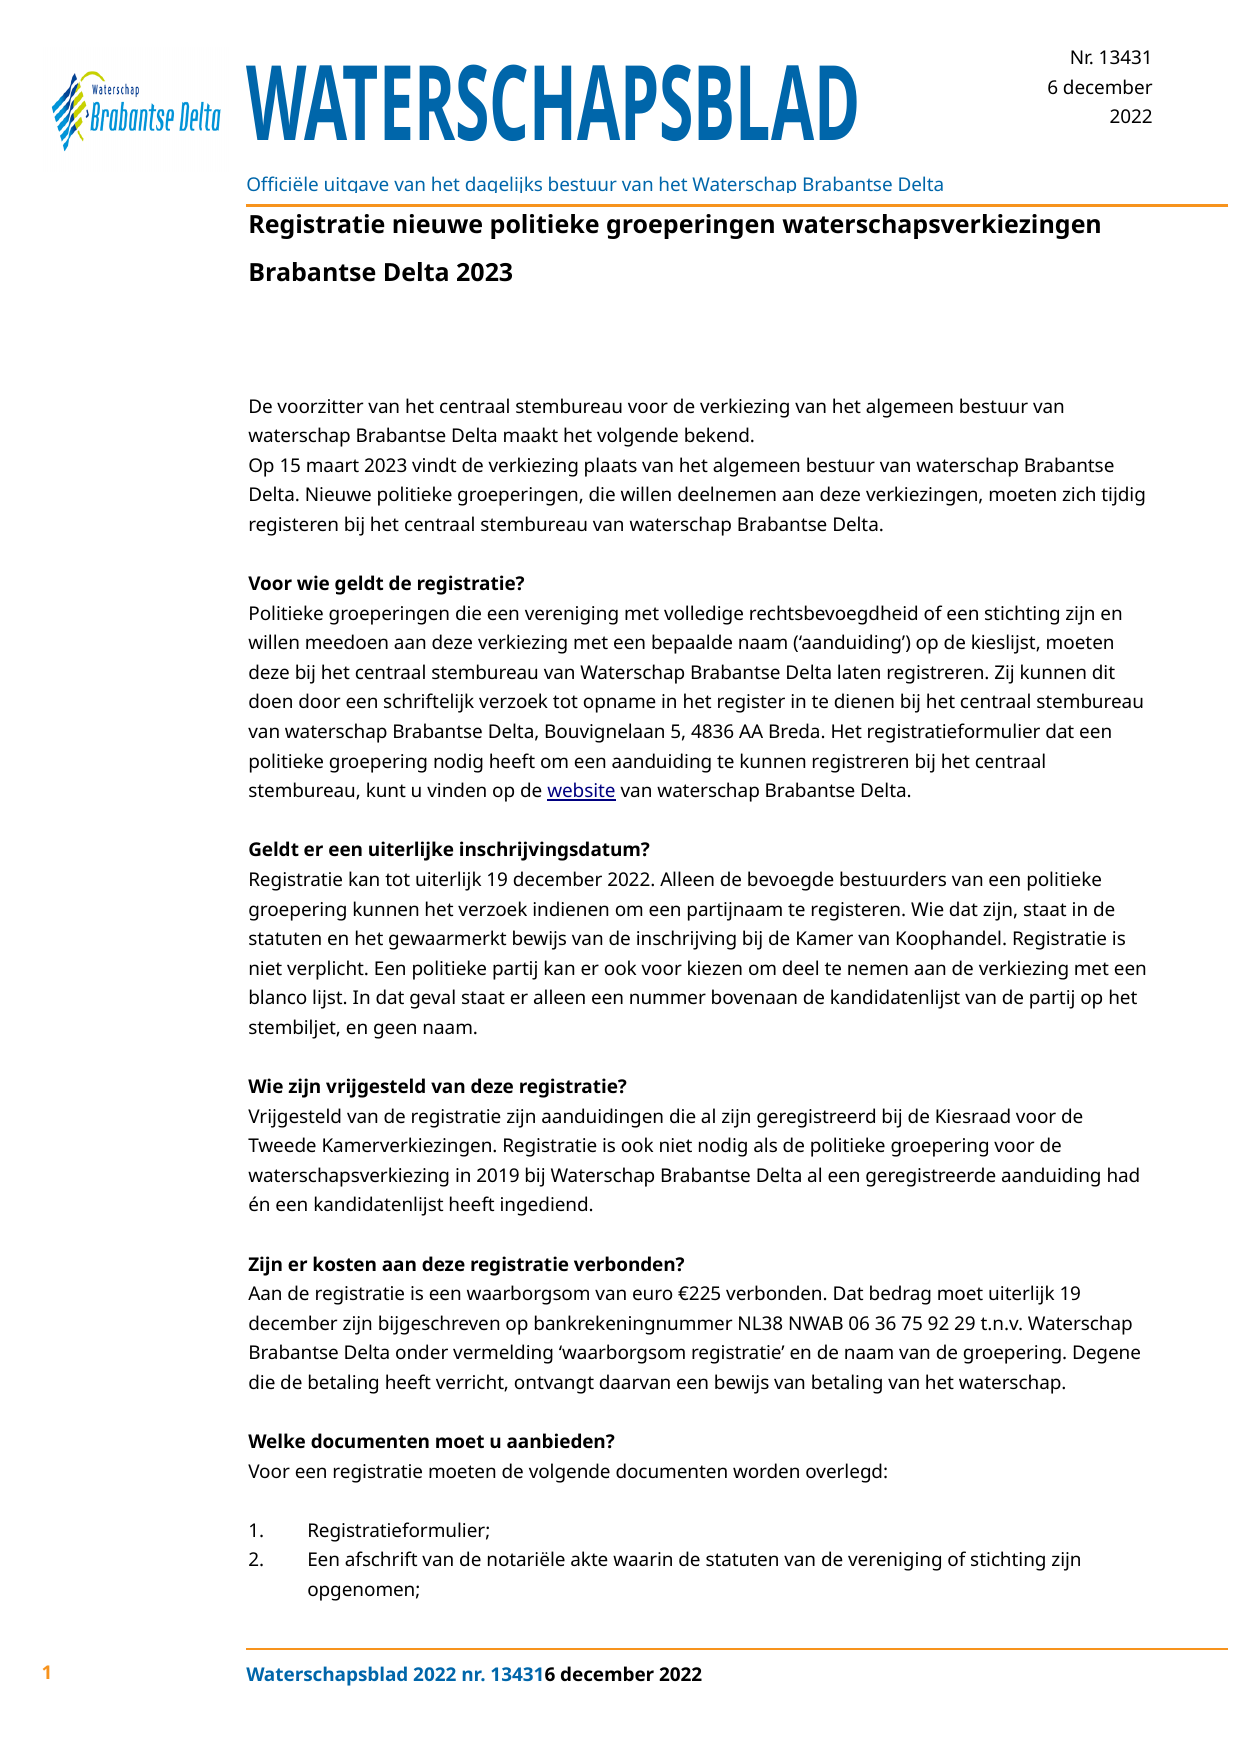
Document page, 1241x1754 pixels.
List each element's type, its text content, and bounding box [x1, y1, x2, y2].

picture [41, 47, 231, 172]
list Registratieformulier; [248, 1517, 1152, 1543]
text Geldt er een uiterlijke inschrijvingsdatum? [248, 837, 1152, 862]
text Politieke groeperingen die een vereniging met volledige rechtsbevoegdheid of een stichting zijn en willen meedoen aan deze verkiezing met een bepaalde naam (‘aanduiding’) op de kieslijst, moeten deze bij het centraal stembureau van Waterschap Brabantse Delta laten registreren. Zij kunnen dit doen door een schriftelijk verzoek tot opname in het register in te dienen bij het centraal stembureau van waterschap Brabantse Delta, Bouvignelaan 5, 4836 AA Breda. Het registratieformulier dat een politieke groepering nodig heeft om een aanduiding te kunnen registreren bij het centraal stembureau, kunt u vinden op de website van waterschap Brabantse Delta. [248, 600, 1152, 803]
text De voorzitter van het centraal stembureau voor de verkiezing van het algemeen bestuur van waterschap Brabantse Delta maakt het volgende bekend. [248, 393, 1152, 448]
text Wie zijn vrijgesteld van deze registratie? [248, 1073, 1152, 1099]
text Zijn er kosten aan deze registratie verbonden? [248, 1251, 1152, 1277]
text Vrijgesteld van de registratie zijn aanduidingen die al zijn geregistreerd bij de Kiesraad voor de Tweede Kamerverkiezingen. Registratie is ook niet nodig als de politieke groepering voor de waterschapsverkiezing in 2019 bij Waterschap Brabantse Delta al een geregistreerde aanduiding had én een kandidatenlijst heeft ingediend. [248, 1103, 1152, 1217]
text Aan de registratie is een waarborgsom van euro €225 verbonden. Dat bedrag moet uiterlijk 19 december zijn bijgeschreven op bankrekeningnummer NL38 NWAB 06 36 75 92 29 t.n.v. Waterschap Brabantse Delta onder vermelding ‘waarborgsom registratie’ en de naam van de groepering. Degene die de betaling heeft verricht, ontvangt daarvan een bewijs van betaling van het waterschap. [248, 1280, 1152, 1395]
text Voor wie geldt de registratie? [248, 570, 1152, 596]
text Welke documenten moet u aanbieden? [248, 1428, 1152, 1454]
text Op 15 maart 2023 vindt de verkiezing plaats van het algemeen bestuur van waterschap Brabantse Delta. Nieuwe politieke groeperingen, die willen deelnemen aan deze verkiezingen, moeten zich tijdig registeren bij het centraal stembureau van waterschap Brabantse Delta. [248, 452, 1152, 537]
text Registratie nieuwe politieke groeperingen waterschapsverkiezingen Brabantse Delta 2023 [248, 207, 1152, 288]
text Registratie kan tot uiterlijk 19 december 2022. Alleen de bevoegde bestuurders van een politieke groepering kunnen het verzoek indienen om een partijnaam te registeren. Wie dat zijn, staat in de statuten en het gewaarmerkt bewijs van de inschrijving bij de Kamer van Koophandel. Registratie is niet verplicht. Een politieke partij kan er ook voor kiezen om deel te nemen aan de verkiezing met een blanco lijst. In dat geval staat er alleen een nummer bovenaan de kandidatenlijst van de partij op het stembiljet, en geen naam. [248, 866, 1152, 1040]
list Een afschrift van de notariële akte waarin de statuten van de vereniging of stichting zijn opgenomen; [248, 1547, 1152, 1602]
text Voor een registratie moeten de volgende documenten worden overlegd: [248, 1458, 1152, 1484]
